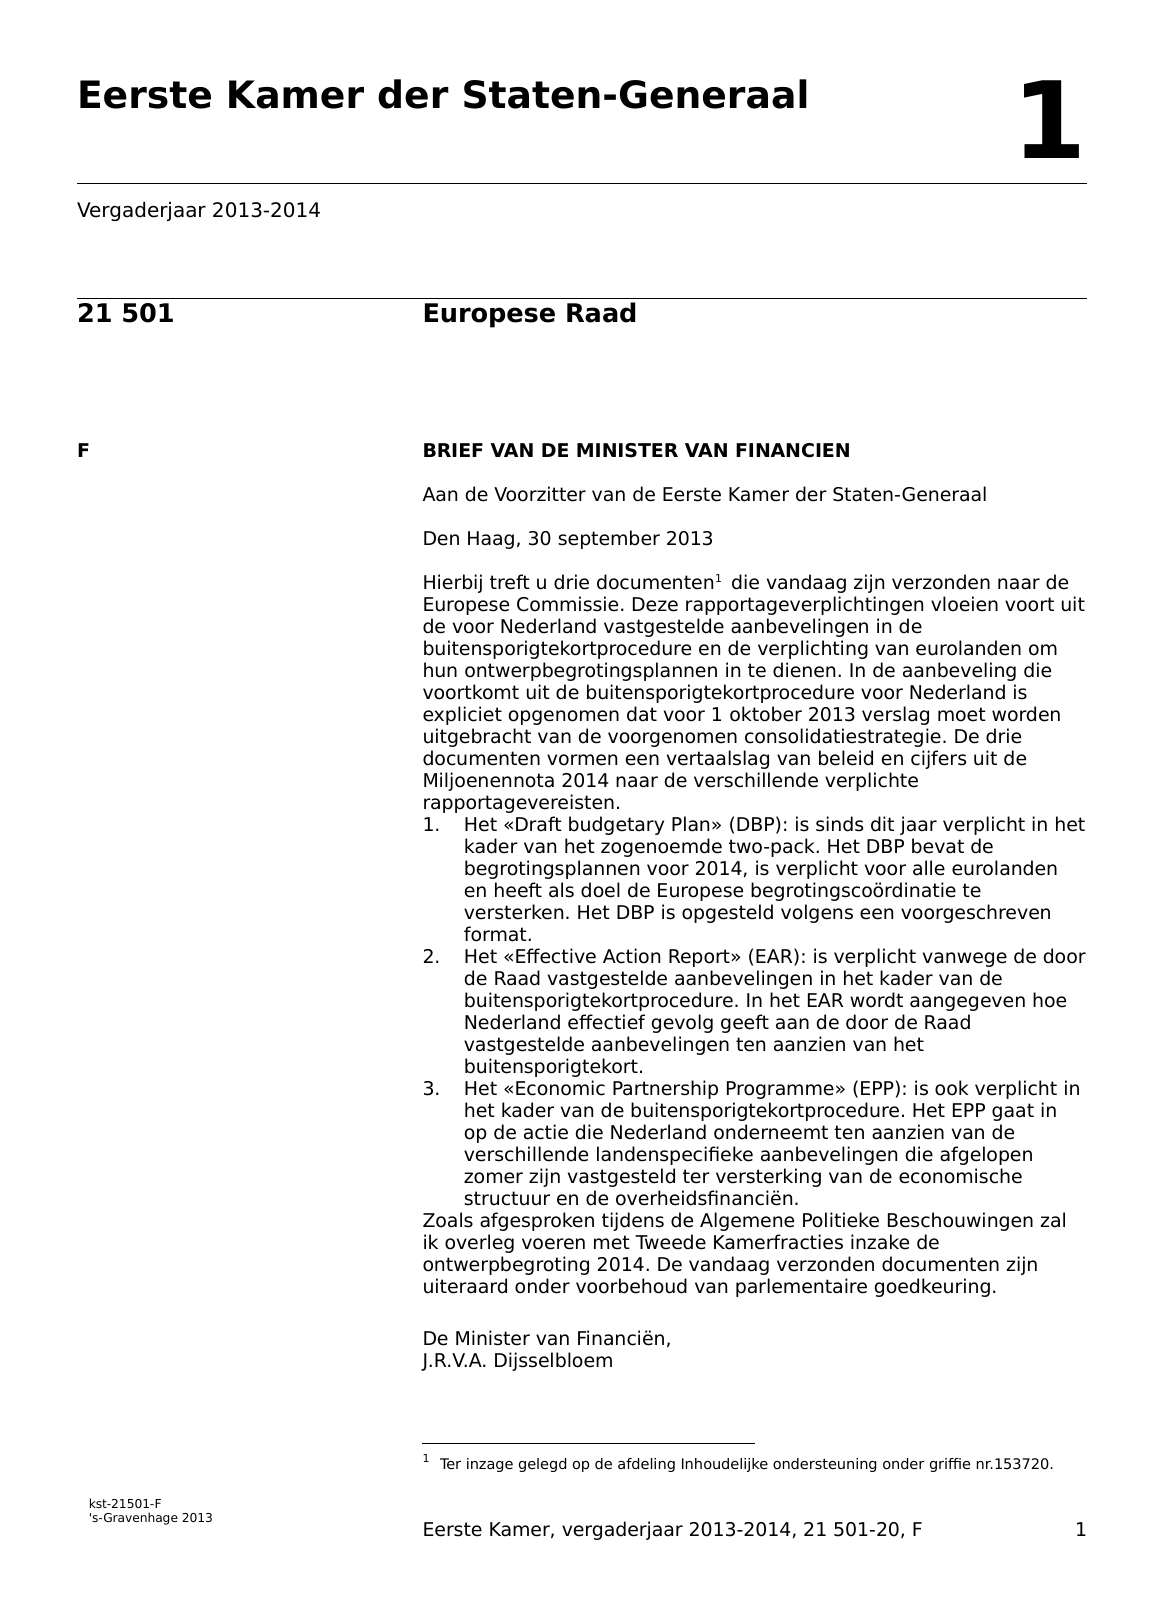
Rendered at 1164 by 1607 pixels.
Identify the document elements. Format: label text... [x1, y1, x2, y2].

text 1. Het «Draft budgetary Plan» (DBP): is sinds dit jaar verplicht in het kader van het zogenoemde two-pack. Het DBP bevat de begrotingsplannen voor 2014, is verplicht voor alle eurolanden en heeft als doel de Europese begrotingscoördinatie te versterken. Het DBP is opgesteld volgens een voorgeschreven format. [422, 814, 1087, 946]
subtitle F BRIEF VAN DE MINISTER VAN FINANCIEN [77, 440, 1087, 462]
text 2. Het «Effective Action Report» (EAR): is verplicht vanwege de door de Raad vastgestelde aanbevelingen in het kader van de buitensporigtekortprocedure. In het EAR wordt aangegeven hoe Nederland effectief gevolg geeft aan de door de Raad vastgestelde aanbevelingen ten aanzien van het buitensporigtekort. [422, 946, 1087, 1078]
text Ter inzage gelegd op de afdeling Inhoudelijke ondersteuning onder griffie nr.153720. [422, 1452, 1087, 1474]
table_header Eerste Kamer der Staten-Generaal [77, 59, 886, 183]
text De Minister van Financiën, J.R.V.A. Dijsselbloem [422, 1327, 1087, 1371]
table_cell Vergaderjaar 2013-2014 [77, 184, 1087, 298]
text 3. Het «Economic Partnership Programme» (EPP): is ook verplicht in het kader van de buitensporigtekortprocedure. Het EPP gaat in op de actie die Nederland onderneemt ten aanzien van de verschillende landenspecifieke aanbevelingen die afgelopen zomer zijn vastgesteld ter versterking van de economische structuur en de overheidsfinanciën. [422, 1078, 1087, 1209]
text Aan de Voorzitter van de Eerste Kamer der Staten-Generaal [422, 484, 1087, 506]
text Hierbij treft u drie documenten die vandaag zijn verzonden naar de Europese Commissie. Deze rapportageverplichtingen vloeien voort uit de voor Nederland vastgestelde aanbevelingen in de buitensporigtekortprocedure en de verplichting van eurolanden om hun ontwerpbegrotingsplannen in te dienen. In de aanbeveling die voortkomt uit de buitensporigtekortprocedure voor Nederland is expliciet opgenomen dat voor 1 oktober 2013 verslag moet worden uitgebracht van de voorgenomen consolidatiestrategie. De drie documenten vormen een vertaalslag van beleid en cijfers uit de Miljoenennota 2014 naar de verschillende verplichte rapportagevereisten. [422, 572, 1087, 814]
subtitle 21 501 Europese Raad [77, 299, 1087, 329]
text Zoals afgesproken tijdens de Algemene Politieke Beschouwingen zal ik overleg voeren met Tweede Kamerfracties inzake de ontwerpbegroting 2014. De vandaag verzonden documenten zijn uiteraard onder voorbehoud van parlementaire goedkeuring. [422, 1209, 1087, 1297]
text 's-Gravenhage 2013 [88, 1511, 323, 1525]
text Den Haag, 30 september 2013 [422, 528, 1087, 550]
text kst-21501-F [88, 1497, 323, 1511]
table_header 1 [886, 59, 1087, 183]
